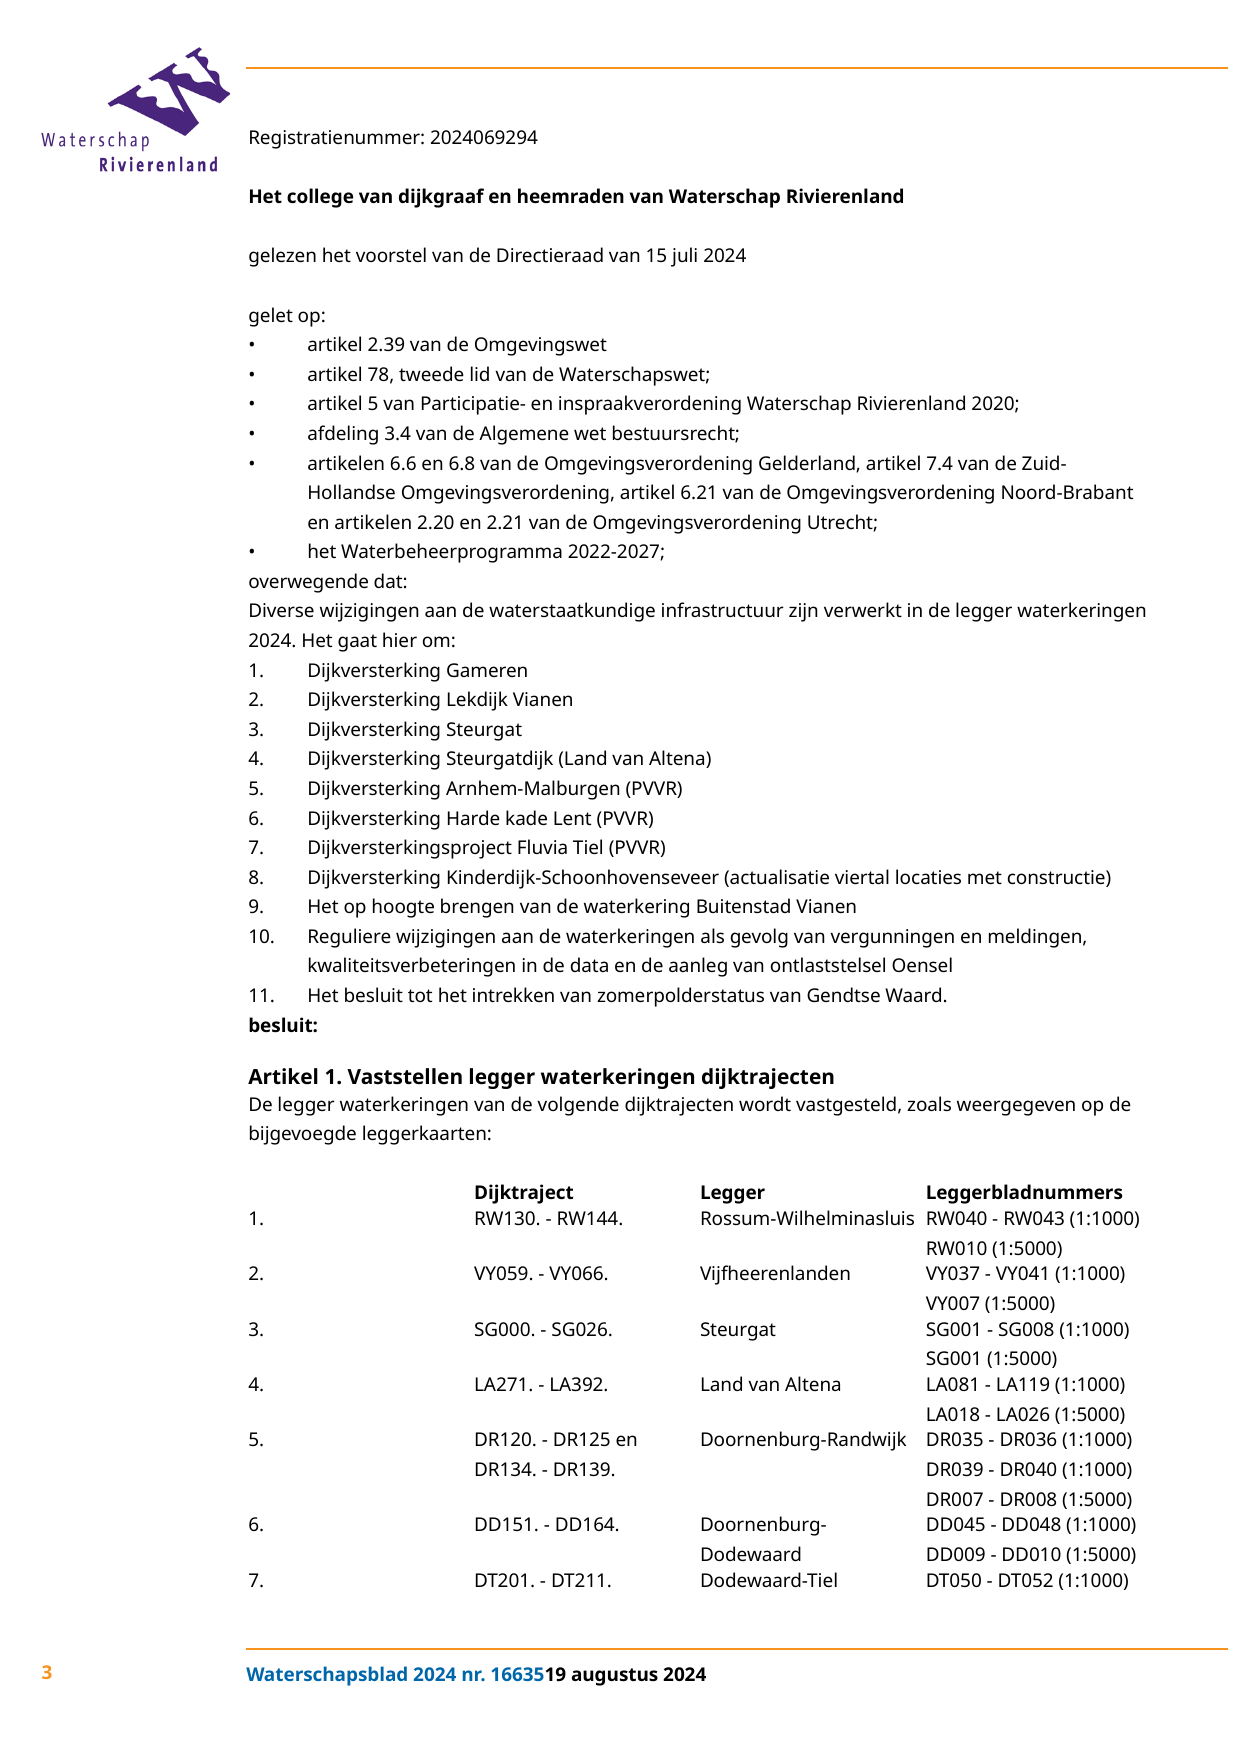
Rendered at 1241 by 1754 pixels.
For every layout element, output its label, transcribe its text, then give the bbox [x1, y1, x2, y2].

table_cell 6. [248, 1511, 474, 1567]
table_cell 4. [248, 1371, 474, 1427]
table_cell VY059. - VY066. [474, 1261, 700, 1316]
list Dijkversterking Arnhem-Malburgen (PVVR) [248, 775, 1152, 801]
table_cell RW130. - RW144. [474, 1205, 700, 1261]
table_cell 1. [248, 1205, 474, 1261]
table_cell DT201. - DT211. [474, 1567, 700, 1592]
list het Waterbeheerprogramma 2022-2027; [248, 538, 1152, 564]
list Dijkversterking Steurgat [248, 716, 1152, 742]
text Registratienummer: 2024069294 [248, 124, 1152, 150]
table_cell SG000. - SG026. [474, 1316, 700, 1371]
text overwegende dat: [248, 568, 1152, 594]
text Het college van dijkgraaf en heemraden van Waterschap Rivierenland [248, 183, 1152, 209]
table_cell Land van Altena [700, 1371, 926, 1427]
table_header Leggerbladnummers [926, 1180, 1152, 1205]
list Reguliere wijzigingen aan de waterkeringen als gevolg van vergunningen en meldingen, kwaliteitsverbeteringen in de data en de aanleg van ontlaststelsel Oensel [248, 923, 1152, 978]
table_cell Rossum-Wilhelminasluis [700, 1205, 926, 1261]
table_cell DR120. - DR125 en DR134. - DR139. [474, 1427, 700, 1511]
text Artikel 1. Vaststellen legger waterkeringen dijktrajecten [248, 1062, 1152, 1091]
list Dijkversterking Gameren [248, 657, 1152, 683]
table_cell Dodewaard-Tiel [700, 1567, 926, 1592]
table_cell LA271. - LA392. [474, 1371, 700, 1427]
list Het besluit tot het intrekken van zomerpolderstatus van Gendtse Waard. [248, 982, 1152, 1008]
picture [41, 47, 231, 172]
table_cell DD151. - DD164. [474, 1511, 700, 1567]
table_cell VY037 - VY041 (1:1000) VY007 (1:5000) [926, 1261, 1152, 1316]
table_cell Steurgat [700, 1316, 926, 1371]
table_cell DR035 - DR036 (1:1000) DR039 - DR040 (1:1000) DR007 - DR008 (1:5000) [926, 1427, 1152, 1511]
table_cell Vijfheerenlanden [700, 1261, 926, 1316]
table_cell 5. [248, 1427, 474, 1511]
text besluit: [248, 1012, 1152, 1038]
table_cell Doornenburg-Dodewaard [700, 1511, 926, 1567]
table_header Legger [700, 1180, 926, 1205]
text Diverse wijzigingen aan de waterstaatkundige infrastructuur zijn verwerkt in de legger waterkeringen 2024. Het gaat hier om: [248, 598, 1152, 653]
list artikel 2.39 van de Omgevingswet [248, 331, 1152, 357]
list Het op hoogte brengen van de waterkering Buitenstad Vianen [248, 893, 1152, 919]
list Dijkversterking Lekdijk Vianen [248, 686, 1152, 712]
list artikelen 6.6 en 6.8 van de Omgevingsverordening Gelderland, artikel 7.4 van de Zuid-Hollandse Omgevingsverordening, artikel 6.21 van de Omgevingsverordening Noord-Brabant en artikelen 2.20 en 2.21 van de Omgevingsverordening Utrecht; [248, 450, 1152, 535]
table_cell DT050 - DT052 (1:1000) [926, 1567, 1152, 1592]
list Dijkversterking Steurgatdijk (Land van Altena) [248, 746, 1152, 771]
table_cell 3. [248, 1316, 474, 1371]
text gelet op: [248, 302, 1152, 328]
list Dijkversterking Harde kade Lent (PVVR) [248, 805, 1152, 831]
list artikel 78, tweede lid van de Waterschapswet; [248, 361, 1152, 387]
list afdeling 3.4 van de Algemene wet bestuursrecht; [248, 420, 1152, 446]
table_cell 2. [248, 1261, 474, 1316]
table_header [248, 1180, 474, 1205]
table_cell DD045 - DD048 (1:1000) DD009 - DD010 (1:5000) [926, 1511, 1152, 1567]
table_cell SG001 - SG008 (1:1000) SG001 (1:5000) [926, 1316, 1152, 1371]
table_header Dijktraject [474, 1180, 700, 1205]
list Dijkversterkingsproject Fluvia Tiel (PVVR) [248, 834, 1152, 860]
table_cell LA081 - LA119 (1:1000) LA018 - LA026 (1:5000) [926, 1371, 1152, 1427]
text De legger waterkeringen van de volgende dijktrajecten wordt vastgesteld, zoals weergegeven op de bijgevoegde leggerkaarten: [248, 1091, 1152, 1146]
table_cell 7. [248, 1567, 474, 1592]
list Dijkversterking Kinderdijk-Schoonhovenseveer (actualisatie viertal locaties met constructie) [248, 864, 1152, 890]
table_cell Doornenburg-Randwijk [700, 1427, 926, 1511]
table_cell RW040 - RW043 (1:1000) RW010 (1:5000) [926, 1205, 1152, 1261]
text gelezen het voorstel van de Directieraad van 15 juli 2024 [248, 243, 1152, 268]
list artikel 5 van Participatie- en inspraakverordening Waterschap Rivierenland 2020; [248, 391, 1152, 416]
